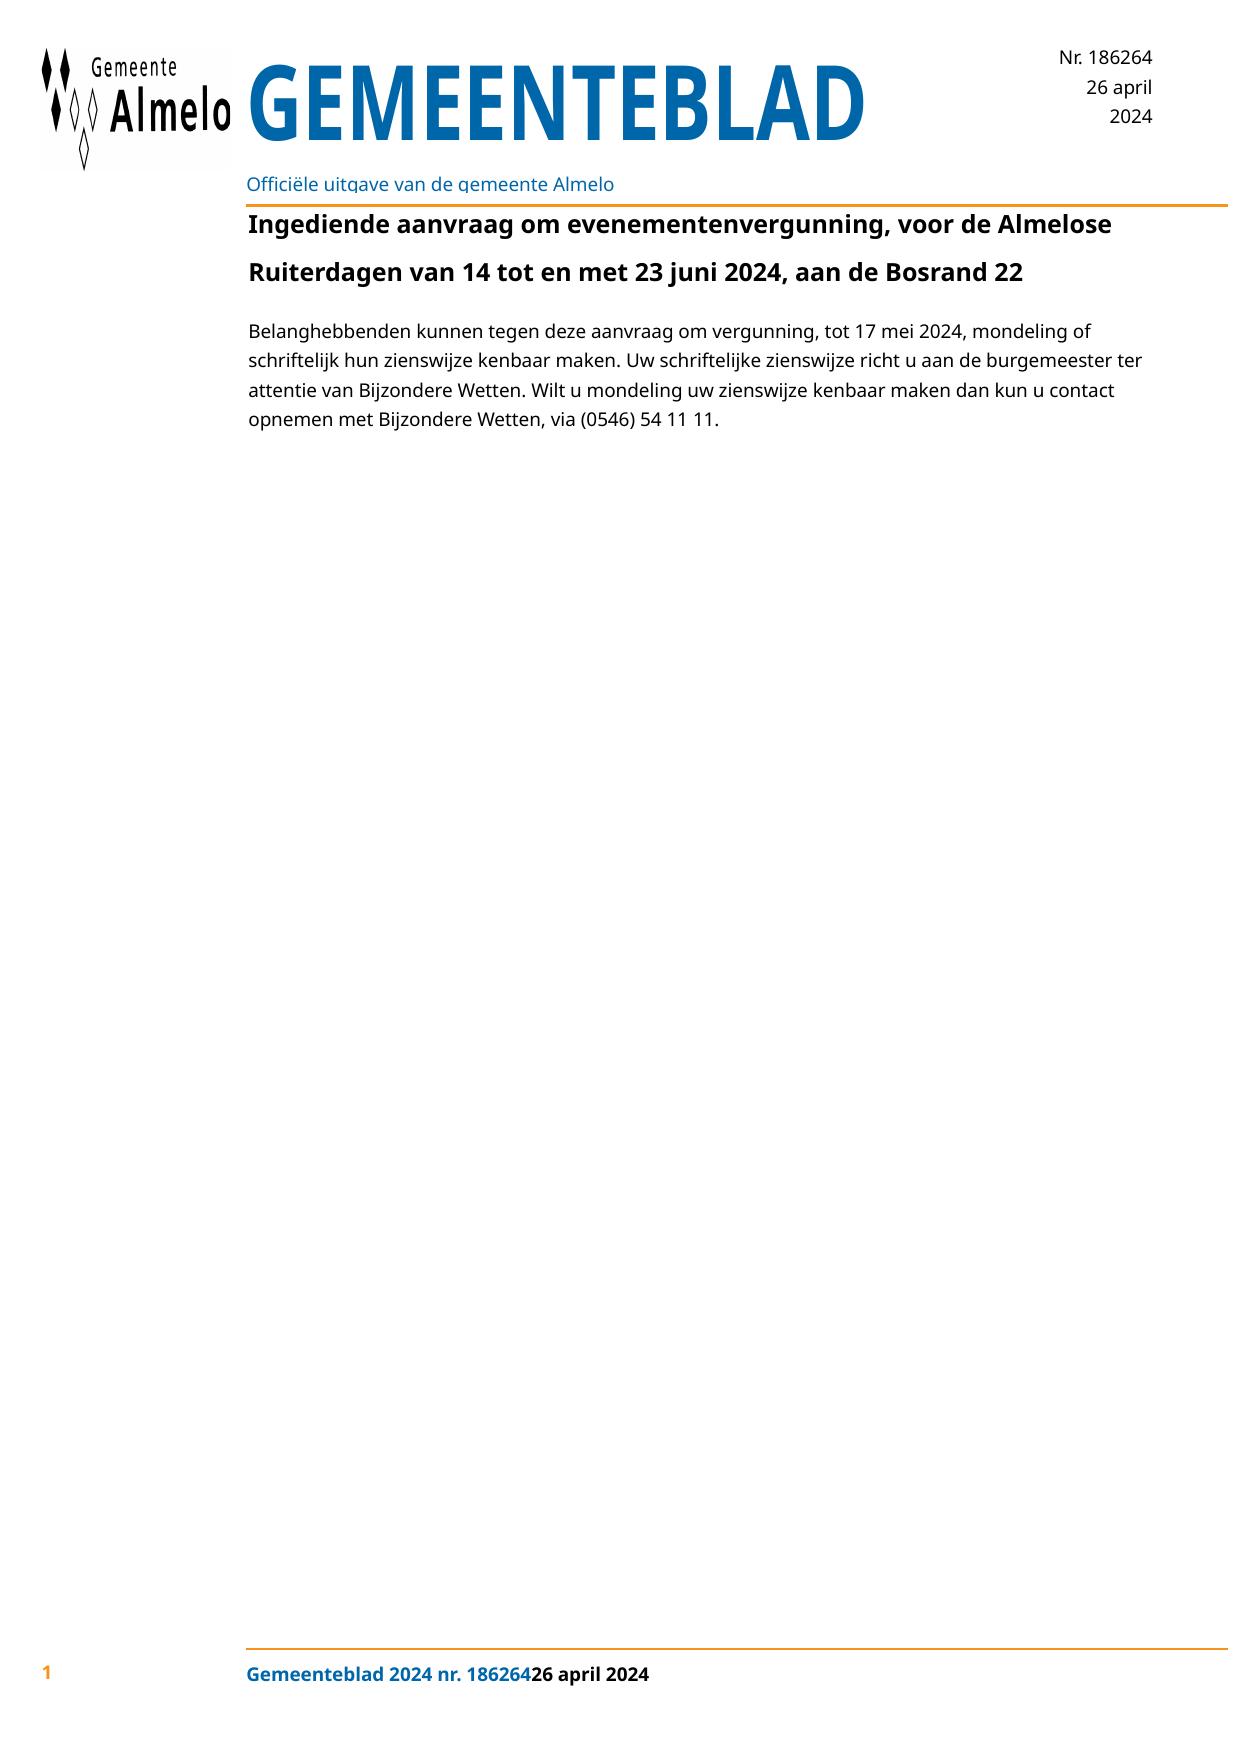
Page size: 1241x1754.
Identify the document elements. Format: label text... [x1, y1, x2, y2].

picture [41, 47, 231, 172]
text Belanghebbenden kunnen tegen deze aanvraag om vergunning, tot 17 mei 2024, mondeling of schriftelijk hun zienswijze kenbaar maken. Uw schriftelijke zienswijze richt u aan de burgemeester ter attentie van Bijzondere Wetten. Wilt u mondeling uw zienswijze kenbaar maken dan kun u contact opnemen met Bijzondere Wetten, via (0546) 54 11 11. [248, 318, 1152, 432]
text Ingediende aanvraag om evenementenvergunning, voor de Almelose Ruiterdagen van 14 tot en met 23 juni 2024, aan de Bosrand 22 [248, 207, 1152, 288]
